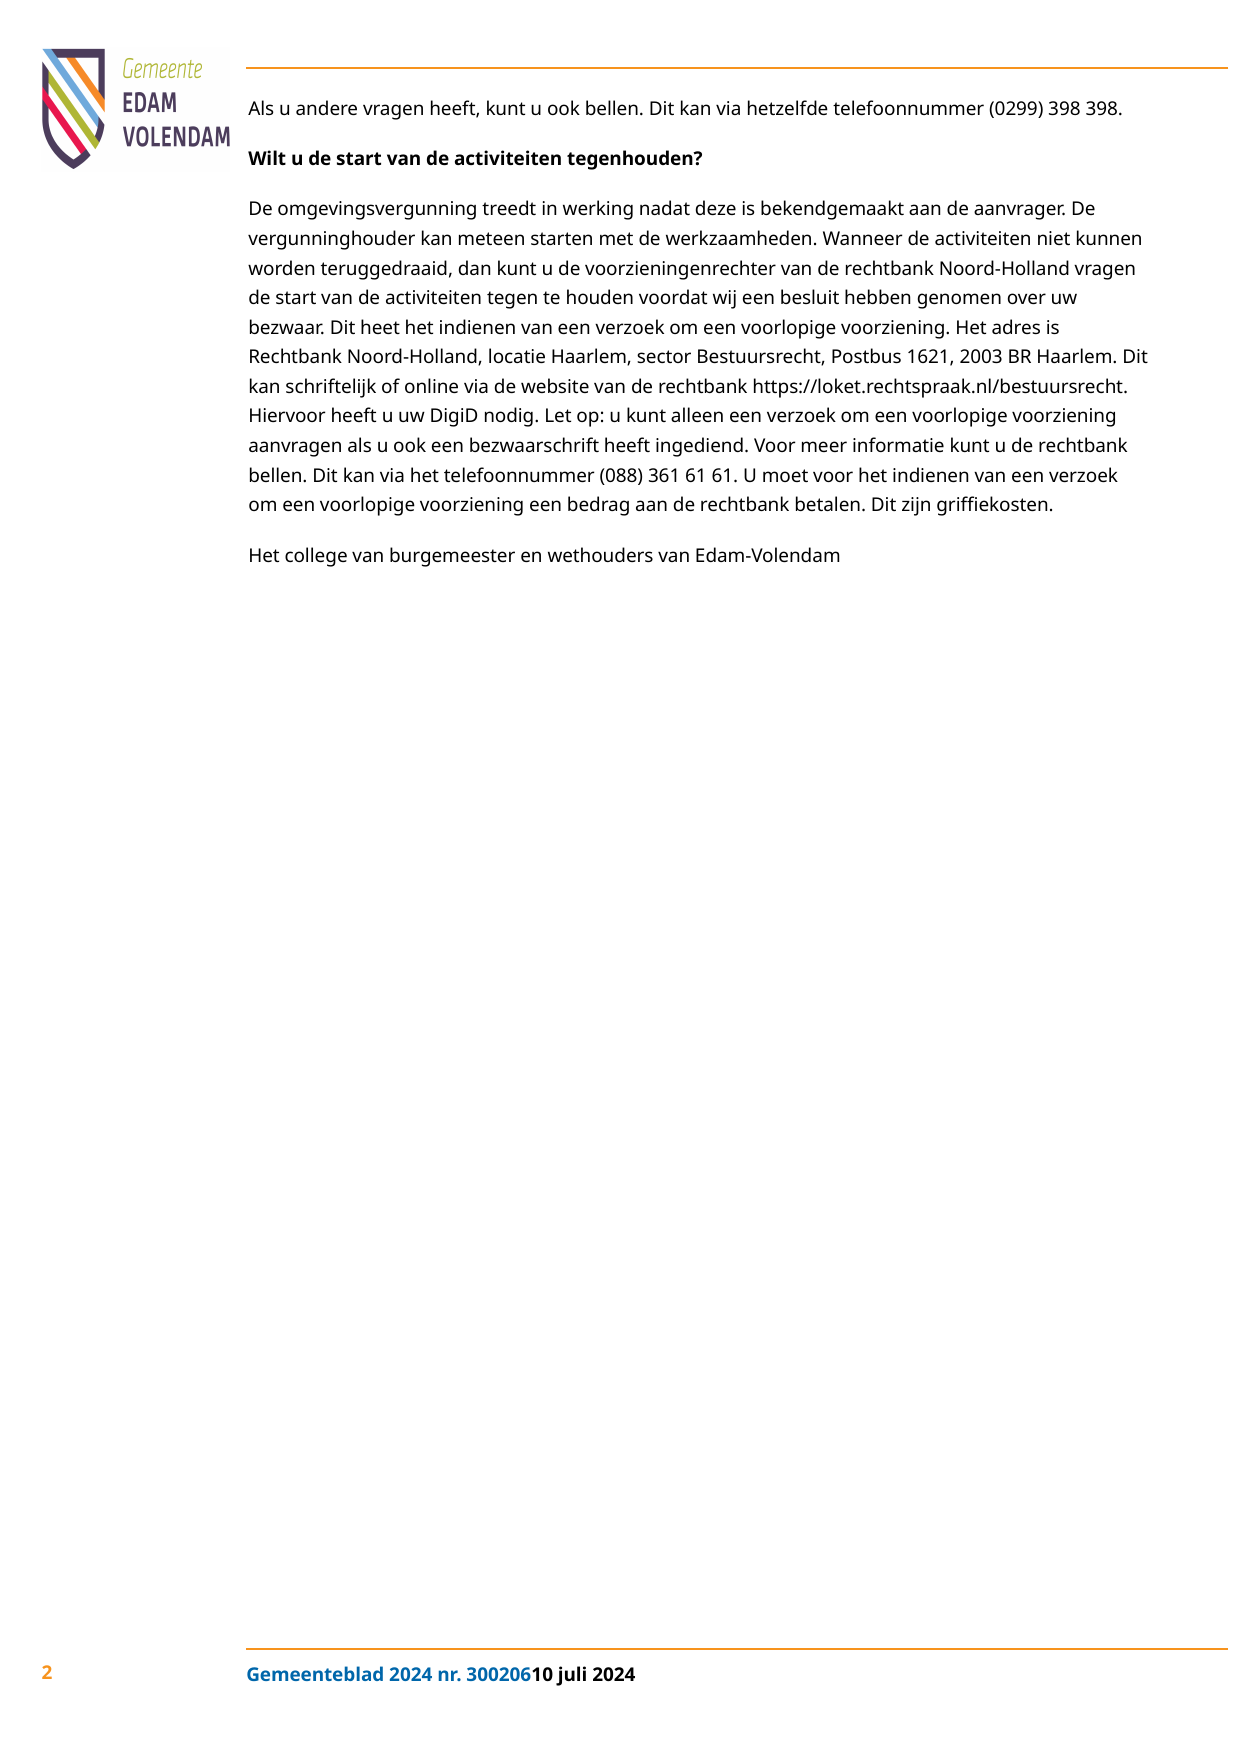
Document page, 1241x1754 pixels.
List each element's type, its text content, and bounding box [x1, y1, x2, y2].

text Als u andere vragen heeft, kunt u ook bellen. Dit kan via hetzelfde telefoonnummer (0299) 398 398. [248, 95, 1152, 121]
text Het college van burgemeester en wethouders van Edam-Volendam [248, 542, 1152, 568]
text Wilt u de start van de activiteiten tegenhouden? [248, 145, 1152, 171]
text De omgevingsvergunning treedt in werking nadat deze is bekendgemaakt aan de aanvrager. De vergunninghouder kan meteen starten met de werkzaamheden. Wanneer de activiteiten niet kunnen worden teruggedraaid, dan kunt u de voorzieningenrechter van de rechtbank Noord-Holland vragen de start van de activiteiten tegen te houden voordat wij een besluit hebben genomen over uw bezwaar. Dit heet het indienen van een verzoek om een voorlopige voorziening. Het adres is Rechtbank Noord-Holland, locatie Haarlem, sector Bestuursrecht, Postbus 1621, 2003 BR Haarlem. Dit kan schriftelijk of online via de website van de rechtbank https://loket.rechtspraak.nl/bestuursrecht. Hiervoor heeft u uw DigiD nodig. Let op: u kunt alleen een verzoek om een voorlopige voorziening aanvragen als u ook een bezwaarschrift heeft ingediend. Voor meer informatie kunt u de rechtbank bellen. Dit kan via het telefoonnummer (088) 361 61 61. U moet voor het indienen van een verzoek om een voorlopige voorziening een bedrag aan de rechtbank betalen. Dit zijn griffiekosten. [248, 196, 1152, 517]
picture [41, 47, 231, 172]
